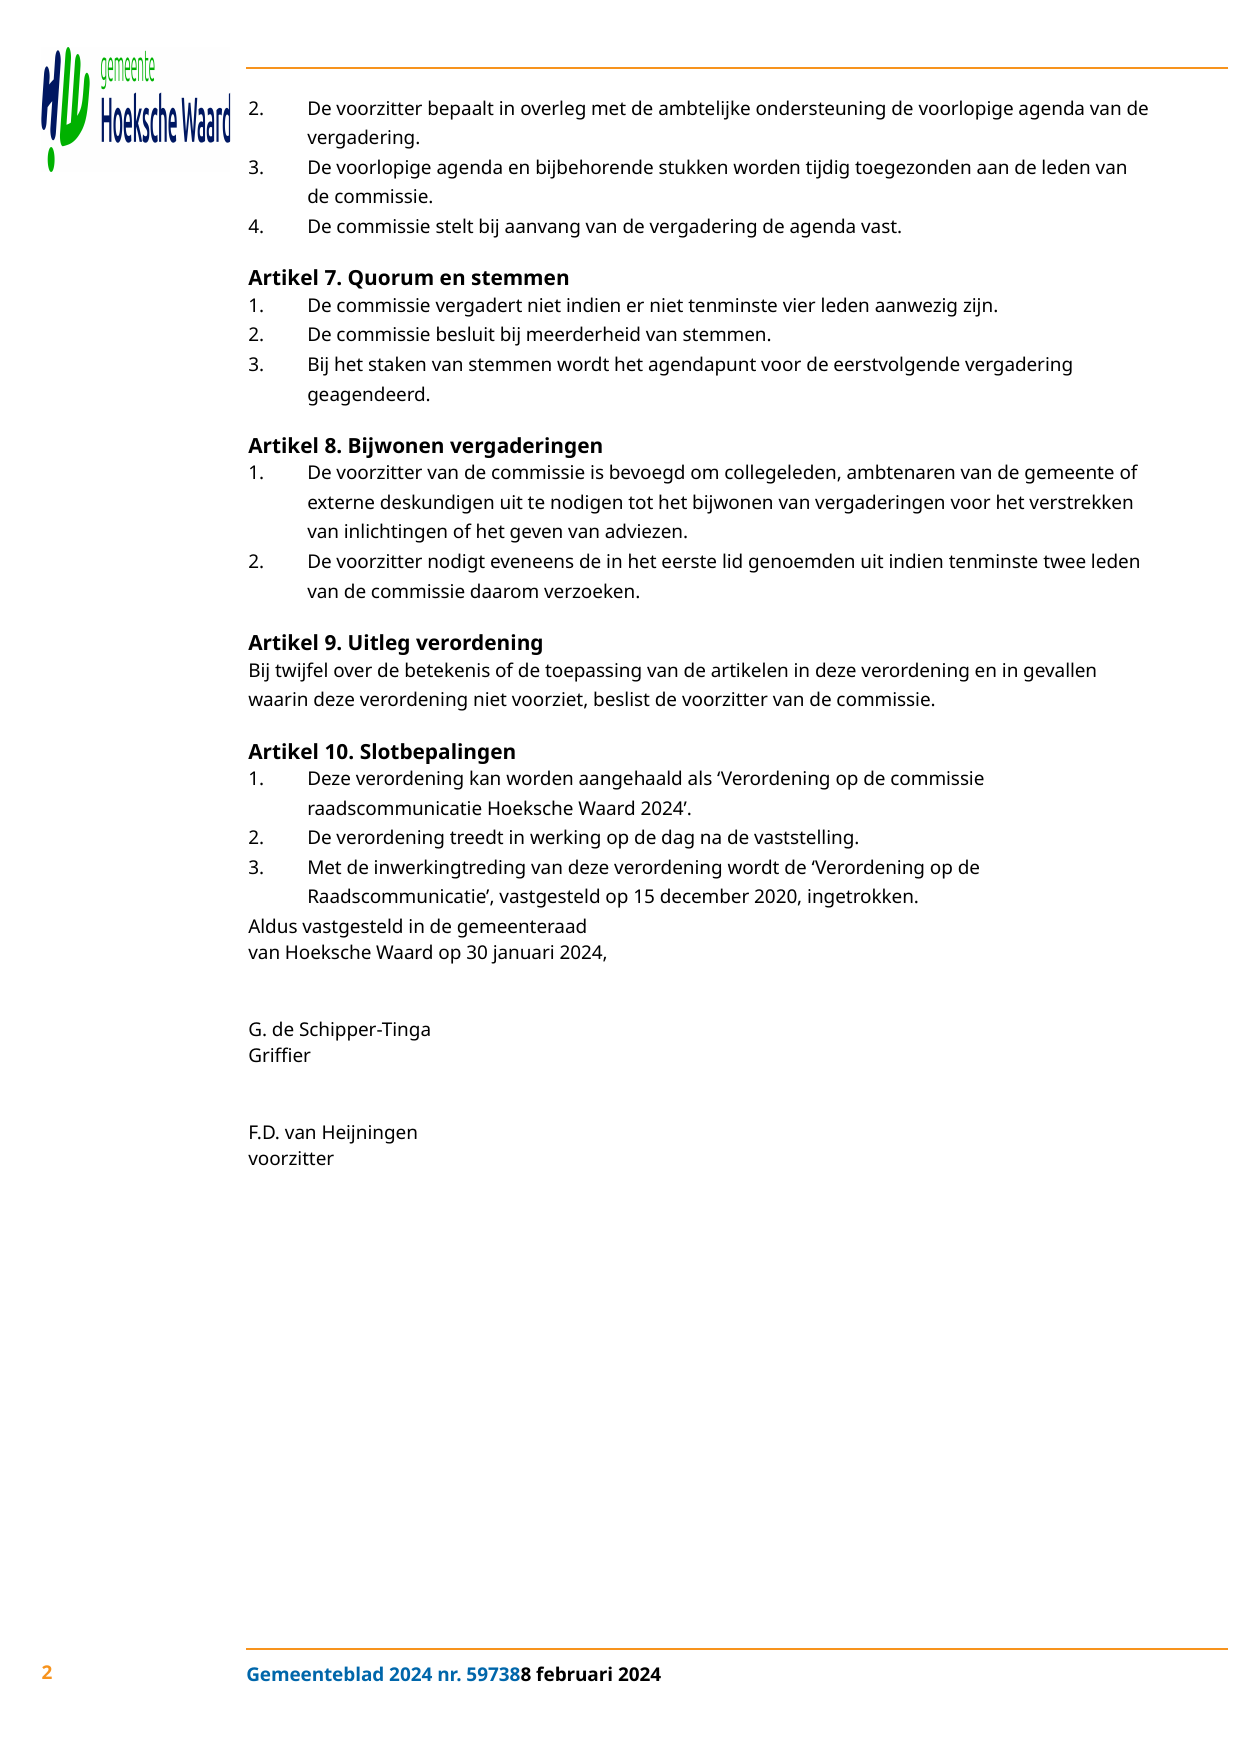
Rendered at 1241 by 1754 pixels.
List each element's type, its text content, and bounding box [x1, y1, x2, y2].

list De voorzitter bepaalt in overleg met de ambtelijke ondersteuning de voorlopige agenda van de vergadering. [248, 95, 1152, 150]
list Bij het staken van stemmen wordt het agendapunt voor de eerstvolgende vergadering geagendeerd. [248, 351, 1152, 406]
text Artikel 10. Slotbepalingen [248, 737, 1152, 765]
text Aldus vastgesteld in de gemeenteraad [248, 913, 1152, 939]
text van Hoeksche Waard op 30 januari 2024, [248, 939, 1152, 964]
text F.D. van Heijningen [248, 1119, 1152, 1145]
text Artikel 8. Bijwonen vergaderingen [248, 431, 1152, 459]
list Met de inwerkingtreding van deze verordening wordt de ‘Verordening op de Raadscommunicatie’, vastgesteld op 15 december 2020, ingetrokken. [248, 854, 1152, 909]
list De voorlopige agenda en bijbehorende stukken worden tijdig toegezonden aan de leden van de commissie. [248, 154, 1152, 209]
text G. de Schipper-Tinga [248, 1016, 1152, 1042]
list De verordening treedt in werking op de dag na de vaststelling. [248, 824, 1152, 850]
list Deze verordening kan worden aangehaald als ‘Verordening op de commissie raadscommunicatie Hoeksche Waard 2024’. [248, 765, 1152, 821]
text voorzitter [248, 1145, 1152, 1170]
text Artikel 7. Quorum en stemmen [248, 263, 1152, 292]
list De commissie besluit bij meerderheid van stemmen. [248, 322, 1152, 347]
list De voorzitter nodigt eveneens de in het eerste lid genoemden uit indien tenminste twee leden van de commissie daarom verzoeken. [248, 548, 1152, 604]
picture [41, 47, 231, 172]
text Bij twijfel over de betekenis of de toepassing van de artikelen in deze verordening en in gevallen waarin deze verordening niet voorziet, beslist de voorzitter van de commissie. [248, 657, 1152, 712]
list De commissie stelt bij aanvang van de vergadering de agenda vast. [248, 213, 1152, 239]
text Griffier [248, 1042, 1152, 1067]
list De voorzitter van de commissie is bevoegd om collegeleden, ambtenaren van de gemeente of externe deskundigen uit te nodigen tot het bijwonen van vergaderingen voor het verstrekken van inlichtingen of het geven van adviezen. [248, 459, 1152, 544]
text Artikel 9. Uitleg verordening [248, 628, 1152, 657]
list De commissie vergadert niet indien er niet tenminste vier leden aanwezig zijn. [248, 292, 1152, 318]
